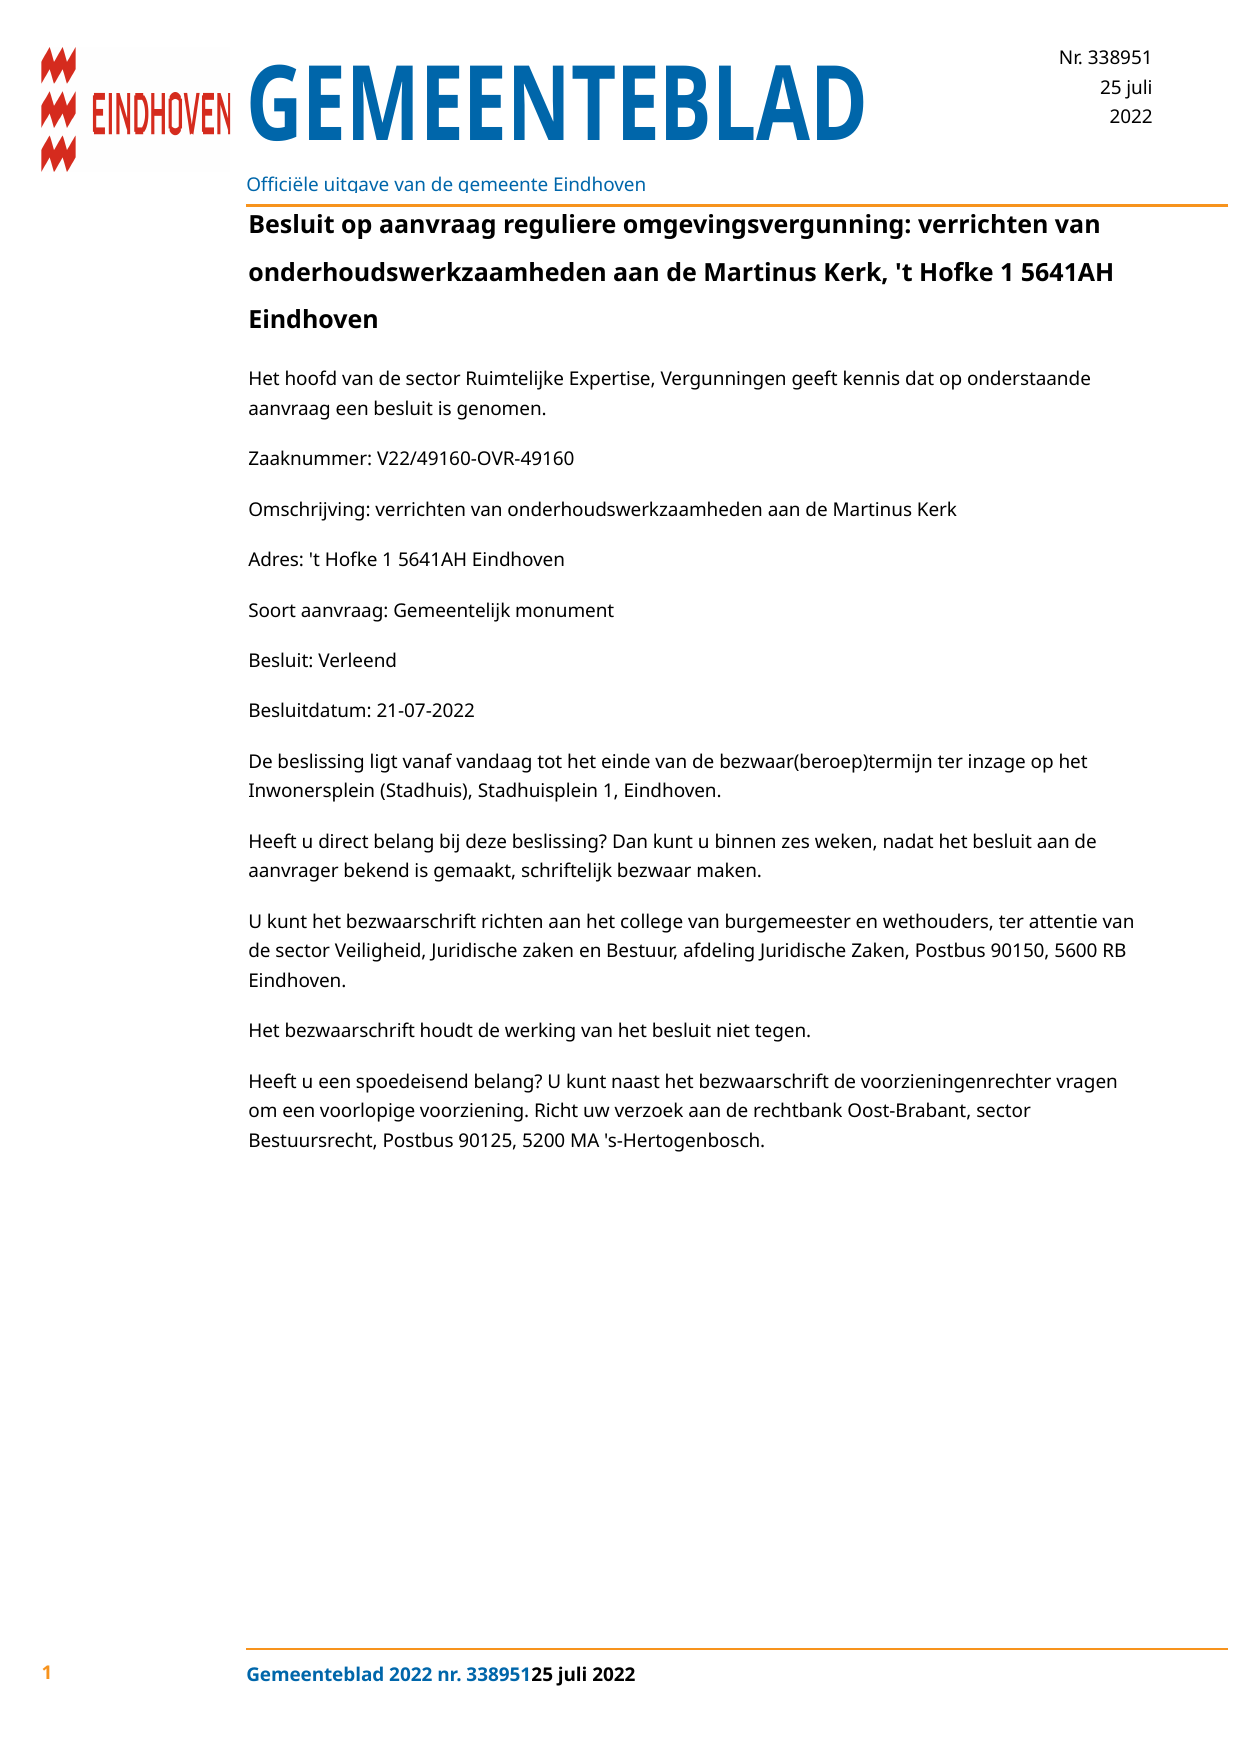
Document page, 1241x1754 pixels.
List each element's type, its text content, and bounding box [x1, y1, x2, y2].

text Omschrijving: verrichten van onderhoudswerkzaamheden aan de Martinus Kerk [248, 496, 1152, 522]
text De beslissing ligt vanaf vandaag tot het einde van de bezwaar(beroep)termijn ter inzage op het Inwonersplein (Stadhuis), Stadhuisplein 1, Eindhoven. [248, 748, 1152, 803]
text Heeft u direct belang bij deze beslissing? Dan kunt u binnen zes weken, nadat het besluit aan de aanvrager bekend is gemaakt, schriftelijk bezwaar maken. [248, 828, 1152, 883]
text Het bezwaarschrift houdt de werking van het besluit niet tegen. [248, 1018, 1152, 1043]
text Besluit op aanvraag reguliere omgevingsvergunning: verrichten van onderhoudswerkzaamheden aan de Martinus Kerk, 't Hofke 1 5641AH Eindhoven [248, 207, 1152, 336]
picture [41, 47, 231, 172]
text Zaaknummer: V22/49160-OVR-49160 [248, 446, 1152, 471]
text Besluit: Verleend [248, 647, 1152, 673]
text Het hoofd van de sector Ruimtelijke Expertise, Vergunningen geeft kennis dat op onderstaande aanvraag een besluit is genomen. [248, 366, 1152, 421]
text Adres: 't Hofke 1 5641AH Eindhoven [248, 546, 1152, 572]
text Heeft u een spoedeisend belang? U kunt naast het bezwaarschrift de voorzieningenrechter vragen om een voorlopige voorziening. Richt uw verzoek aan de rechtbank Oost-Brabant, sector Bestuursrecht, Postbus 90125, 5200 MA 's-Hertogenbosch. [248, 1068, 1152, 1153]
text Besluitdatum: 21-07-2022 [248, 698, 1152, 723]
text U kunt het bezwaarschrift richten aan het college van burgemeester en wethouders, ter attentie van de sector Veiligheid, Juridische zaken en Bestuur, afdeling Juridische Zaken, Postbus 90150, 5600 RB Eindhoven. [248, 908, 1152, 993]
text Soort aanvraag: Gemeentelijk monument [248, 597, 1152, 622]
